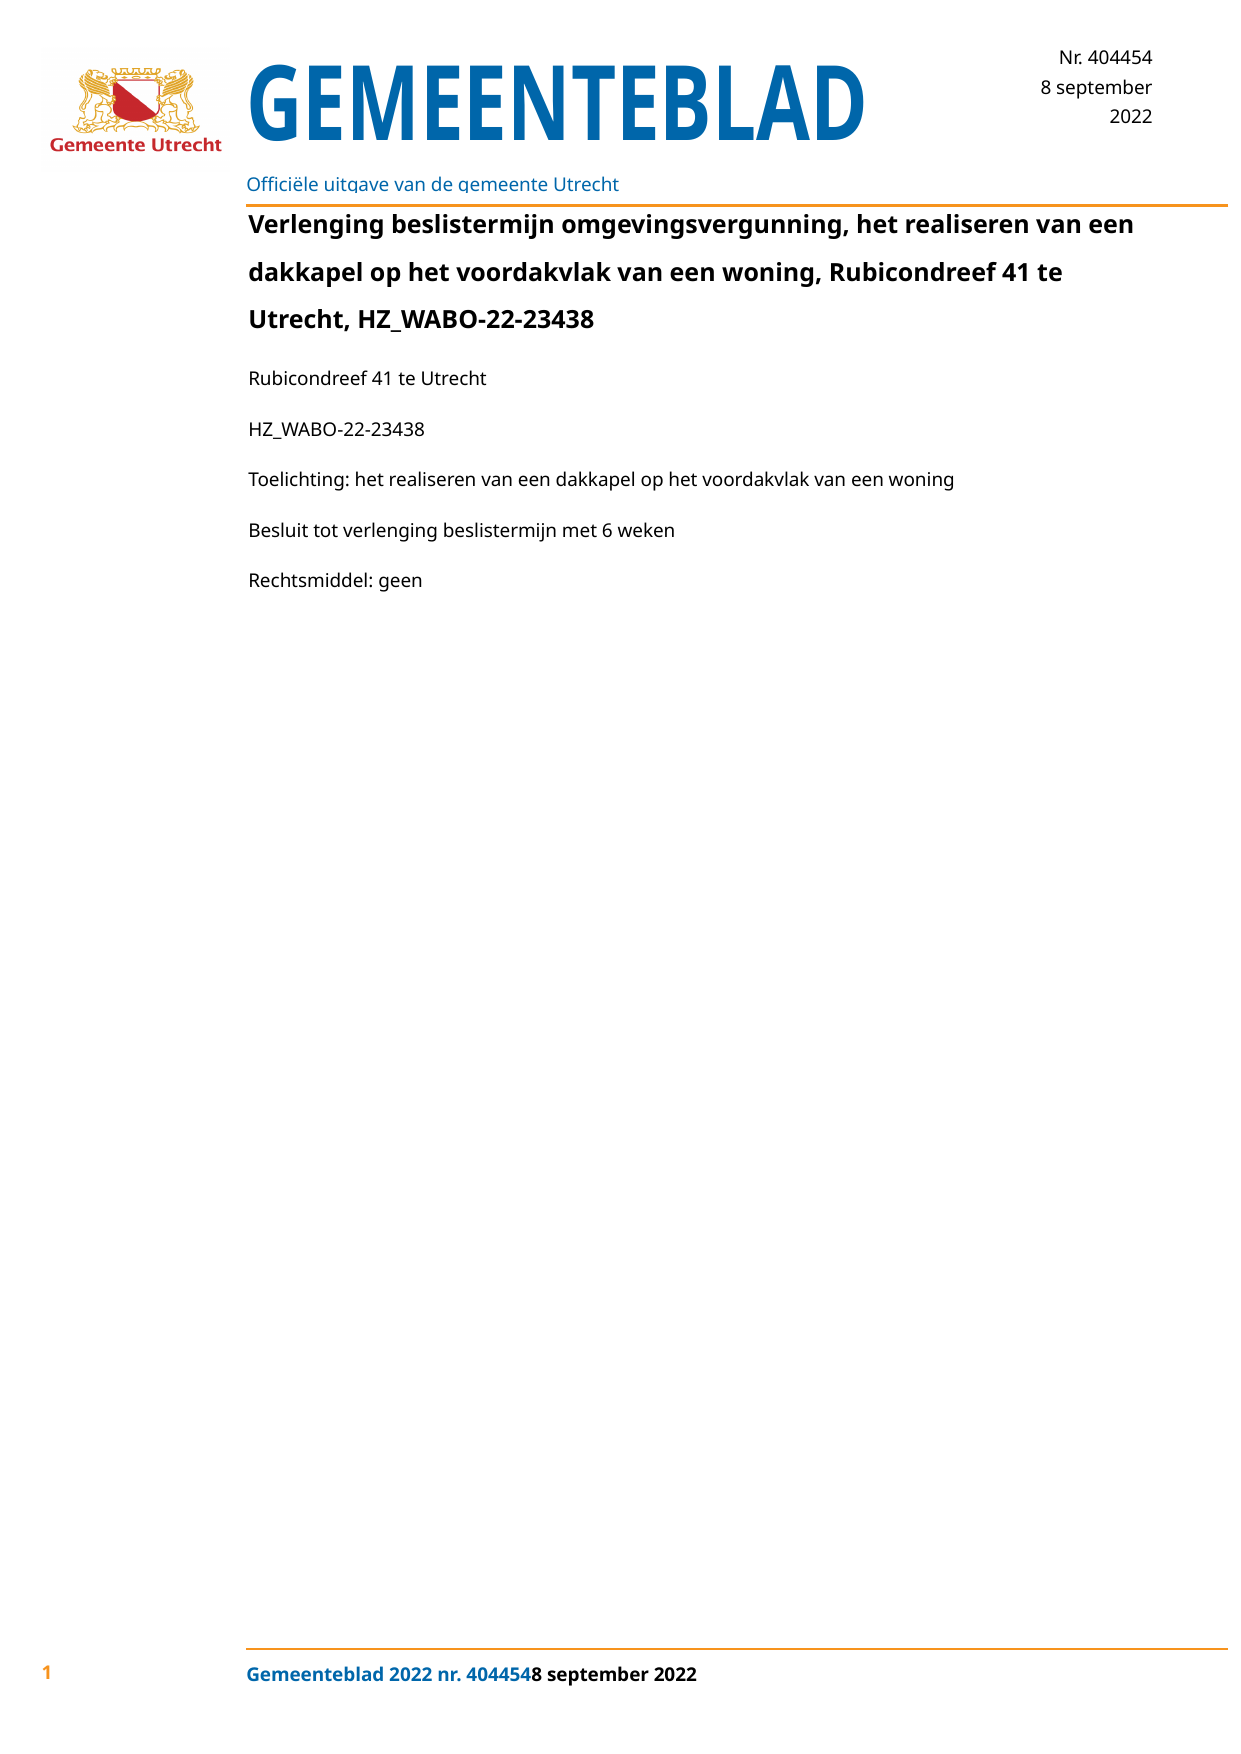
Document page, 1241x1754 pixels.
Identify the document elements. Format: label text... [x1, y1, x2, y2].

text Besluit tot verlenging beslistermijn met 6 weken [248, 517, 1152, 542]
text Verlenging beslistermijn omgevingsvergunning, het realiseren van een dakkapel op het voordakvlak van een woning, Rubicondreef 41 te Utrecht, HZ_WABO-22-23438 [248, 207, 1152, 336]
text HZ_WABO-22-23438 [248, 416, 1152, 442]
text Rechtsmiddel: geen [248, 567, 1152, 593]
picture [41, 47, 231, 172]
text Rubicondreef 41 te Utrecht [248, 366, 1152, 391]
text Toelichting: het realiseren van een dakkapel op het voordakvlak van een woning [248, 466, 1152, 492]
